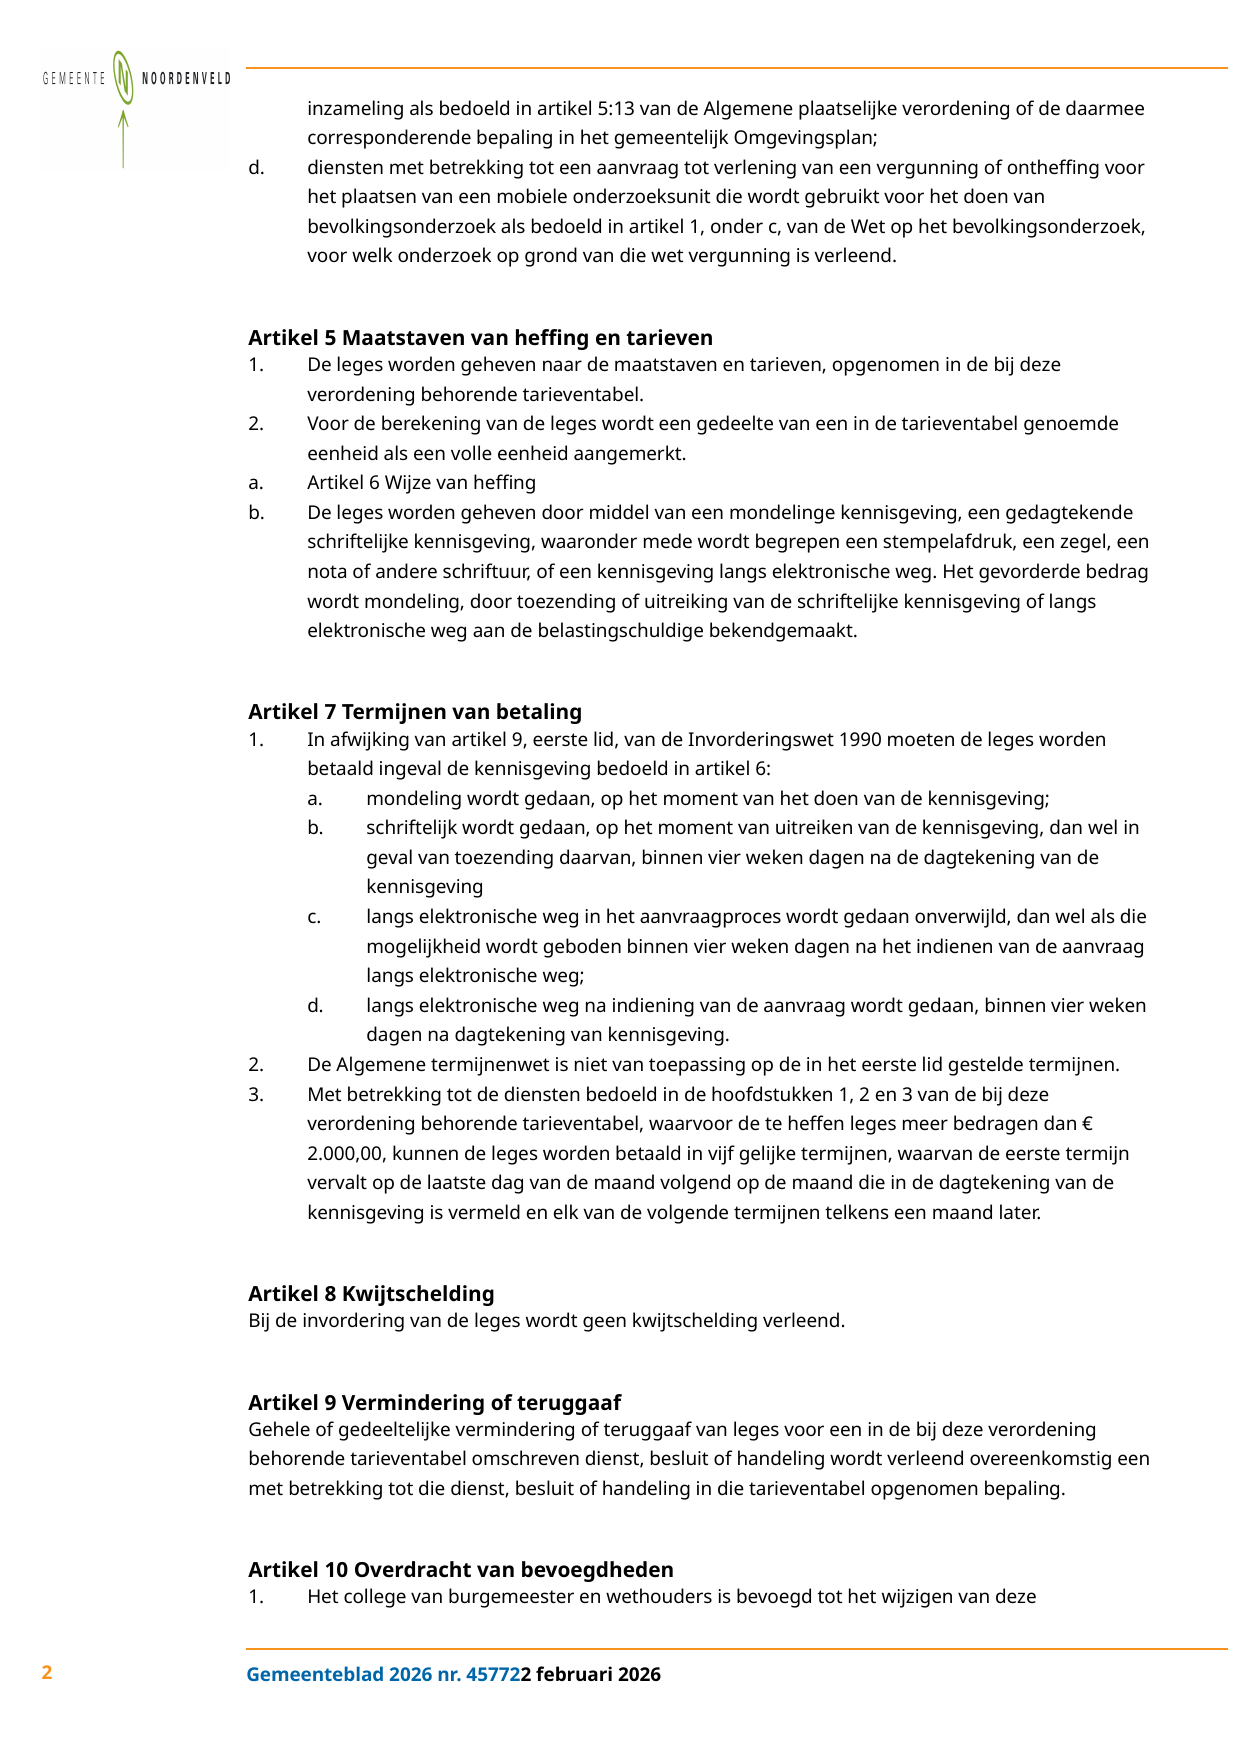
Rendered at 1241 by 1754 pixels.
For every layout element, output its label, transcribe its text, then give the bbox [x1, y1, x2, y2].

list De leges worden geheven naar de maatstaven en tarieven, opgenomen in de bij deze verordening behorende tarieventabel. [248, 351, 1152, 406]
text Gehele of gedeeltelijke vermindering of teruggaaf van leges voor een in de bij deze verordening behorende tarieventabel omschreven dienst, besluit of handeling wordt verleend overeenkomstig een met betrekking tot die dienst, besluit of handeling in die tarieventabel opgenomen bepaling. [248, 1416, 1152, 1501]
list inzameling als bedoeld in artikel 5:13 van de Algemene plaatselijke verordening of de daarmee corresponderende bepaling in het gemeentelijk Omgevingsplan; [248, 95, 1152, 150]
text Artikel 7 Termijnen van betaling [248, 697, 1152, 726]
picture [41, 47, 231, 172]
list De Algemene termijnenwet is niet van toepassing op de in het eerste lid gestelde termijnen. [248, 1051, 1152, 1077]
list In afwijking van artikel 9, eerste lid, van de Invorderingswet 1990 moeten de leges worden betaald ingeval de kennisgeving bedoeld in artikel 6: [248, 726, 1152, 781]
list De leges worden geheven door middel van een mondelinge kennisgeving, een gedagtekende schriftelijke kennisgeving, waaronder mede wordt begrepen een stempelafdruk, een zegel, een nota of andere schriftuur, of een kennisgeving langs elektronische weg. Het gevorderde bedrag wordt mondeling, door toezending of uitreiking van de schriftelijke kennisgeving of langs elektronische weg aan de belastingschuldige bekendgemaakt. [248, 499, 1152, 643]
list schriftelijk wordt gedaan, op het moment van uitreiken van de kennisgeving, dan wel in geval van toezending daarvan, binnen vier weken dagen na de dagtekening van de kennisgeving [307, 814, 1152, 899]
text Artikel 10 Overdracht van bevoegdheden [248, 1555, 1152, 1584]
text Artikel 9 Vermindering of teruggaaf [248, 1388, 1152, 1416]
list mondeling wordt gedaan, op het moment van het doen van de kennisgeving; [307, 785, 1152, 811]
text Artikel 8 Kwijtschelding [248, 1279, 1152, 1308]
list Voor de berekening van de leges wordt een gedeelte van een in de tarieventabel genoemde eenheid als een volle eenheid aangemerkt. [248, 410, 1152, 466]
list diensten met betrekking tot een aanvraag tot verlening van een vergunning of ontheffing voor het plaatsen van een mobiele onderzoeksunit die wordt gebruikt voor het doen van bevolkingsonderzoek als bedoeld in artikel 1, onder c, van de Wet op het bevolkingsonderzoek, voor welk onderzoek op grond van die wet vergunning is verleend. [248, 154, 1152, 268]
list Met betrekking tot de diensten bedoeld in de hoofdstukken 1, 2 en 3 van de bij deze verordening behorende tarieventabel, waarvoor de te heffen leges meer bedragen dan € 2.000,00, kunnen de leges worden betaald in vijf gelijke termijnen, waarvan de eerste termijn vervalt op de laatste dag van de maand volgend op de maand die in de dagtekening van de kennisgeving is vermeld en elk van de volgende termijnen telkens een maand later. [248, 1081, 1152, 1225]
list Artikel 6 Wijze van heffing [248, 469, 1152, 495]
list langs elektronische weg na indiening van de aanvraag wordt gedaan, binnen vier weken dagen na dagtekening van kennisgeving. [307, 992, 1152, 1047]
text Bij de invordering van de leges wordt geen kwijtschelding verleend. [248, 1308, 1152, 1333]
list Het college van burgemeester en wethouders is bevoegd tot het wijzigen van deze [248, 1584, 1152, 1609]
text Artikel 5 Maatstaven van heffing en tarieven [248, 323, 1152, 351]
list langs elektronische weg in het aanvraagproces wordt gedaan onverwijld, dan wel als die mogelijkheid wordt geboden binnen vier weken dagen na het indienen van de aanvraag langs elektronische weg; [307, 903, 1152, 988]
